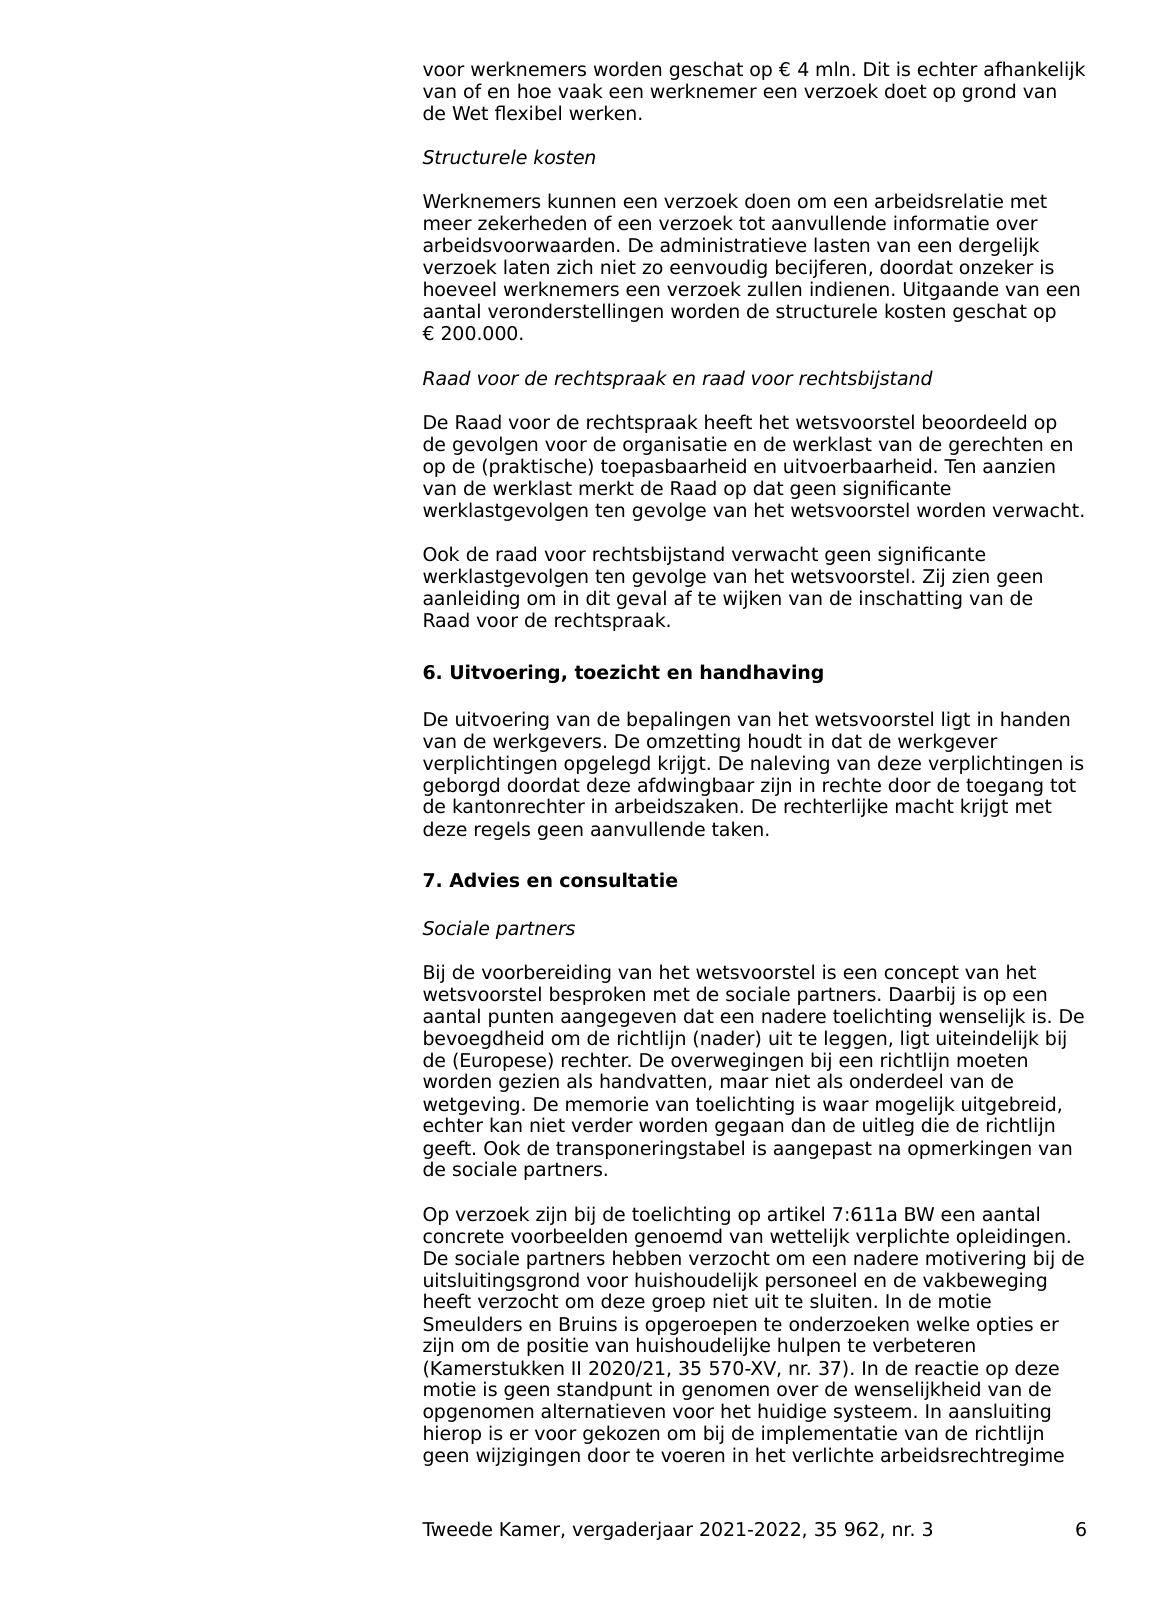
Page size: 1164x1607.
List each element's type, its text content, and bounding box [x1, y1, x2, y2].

subtitle Structurele kosten [422, 147, 1087, 169]
text Werknemers kunnen een verzoek doen om een arbeidsrelatie met meer zekerheden of een verzoek tot aanvullende informatie over arbeidsvoorwaarden. De administratieve lasten van een dergelijk verzoek laten zich niet zo eenvoudig becijferen, doordat onzeker is hoeveel werknemers een verzoek zullen indienen. Uitgaande van een aantal veronderstellingen worden de structurele kosten geschat op € 200.000. [422, 191, 1087, 345]
subtitle 7. Advies en consultatie [422, 870, 1087, 892]
subtitle Sociale partners [422, 917, 1087, 939]
text De uitvoering van de bepalingen van het wetsvoorstel ligt in handen van de werkgevers. De omzetting houdt in dat de werkgever verplichtingen opgelegd krijgt. De naleving van deze verplichtingen is geborgd doordat deze afdwingbaar zijn in rechte door de toegang tot de kantonrechter in arbeidszaken. De rechterlijke macht krijgt met deze regels geen aanvullende taken. [422, 708, 1087, 840]
text Bij de voorbereiding van het wetsvoorstel is een concept van het wetsvoorstel besproken met de sociale partners. Daarbij is op een aantal punten aangegeven dat een nadere toelichting wenselijk is. De bevoegdheid om de richtlijn (nader) uit te leggen, ligt uiteindelijk bij de (Europese) rechter. De overwegingen bij een richtlijn moeten worden gezien als handvatten, maar niet als onderdeel van de wetgeving. De memorie van toelichting is waar mogelijk uitgebreid, echter kan niet verder worden gegaan dan de uitleg die de richtlijn geeft. Ook de transponeringstabel is aangepast na opmerkingen van de sociale partners. [422, 962, 1087, 1181]
subtitle 6. Uitvoering, toezicht en handhaving [422, 662, 1087, 683]
text Op verzoek zijn bij de toelichting op artikel 7:611a BW een aantal concrete voorbeelden genoemd van wettelijk verplichte opleidingen. De sociale partners hebben verzocht om een nadere motivering bij de uitsluitingsgrond voor huishoudelijk personeel en de vakbeweging heeft verzocht om deze groep niet uit te sluiten. In de motie Smeulders en Bruins is opgeroepen te onderzoeken welke opties er zijn om de positie van huishoudelijke hulpen te verbeteren (Kamerstukken II 2020/21, 35 570-XV, nr. 37). In de reactie op deze motie is geen standpunt in genomen over de wenselijkheid van de opgenomen alternatieven voor het huidige systeem. In aansluiting hierop is er voor gekozen om bij de implementatie van de richtlijn geen wijzigingen door te voeren in het verlichte arbeidsrechtregime [422, 1203, 1087, 1467]
text voor werknemers worden geschat op € 4 mln. Dit is echter afhankelijk van of en hoe vaak een werknemer een verzoek doet op grond van de Wet flexibel werken. [422, 59, 1087, 125]
subtitle Raad voor de rechtspraak en raad voor rechtsbijstand [422, 367, 1087, 389]
text Ook de raad voor rechtsbijstand verwacht geen significante werklastgevolgen ten gevolge van het wetsvoorstel. Zij zien geen aanleiding om in dit geval af te wijken van de inschatting van de Raad voor de rechtspraak. [422, 544, 1087, 632]
text De Raad voor de rechtspraak heeft het wetsvoorstel beoordeeld op de gevolgen voor de organisatie en de werklast van de gerechten en op de (praktische) toepasbaarheid en uitvoerbaarheid. Ten aanzien van de werklast merkt de Raad op dat geen significante werklastgevolgen ten gevolge van het wetsvoorstel worden verwacht. [422, 412, 1087, 521]
